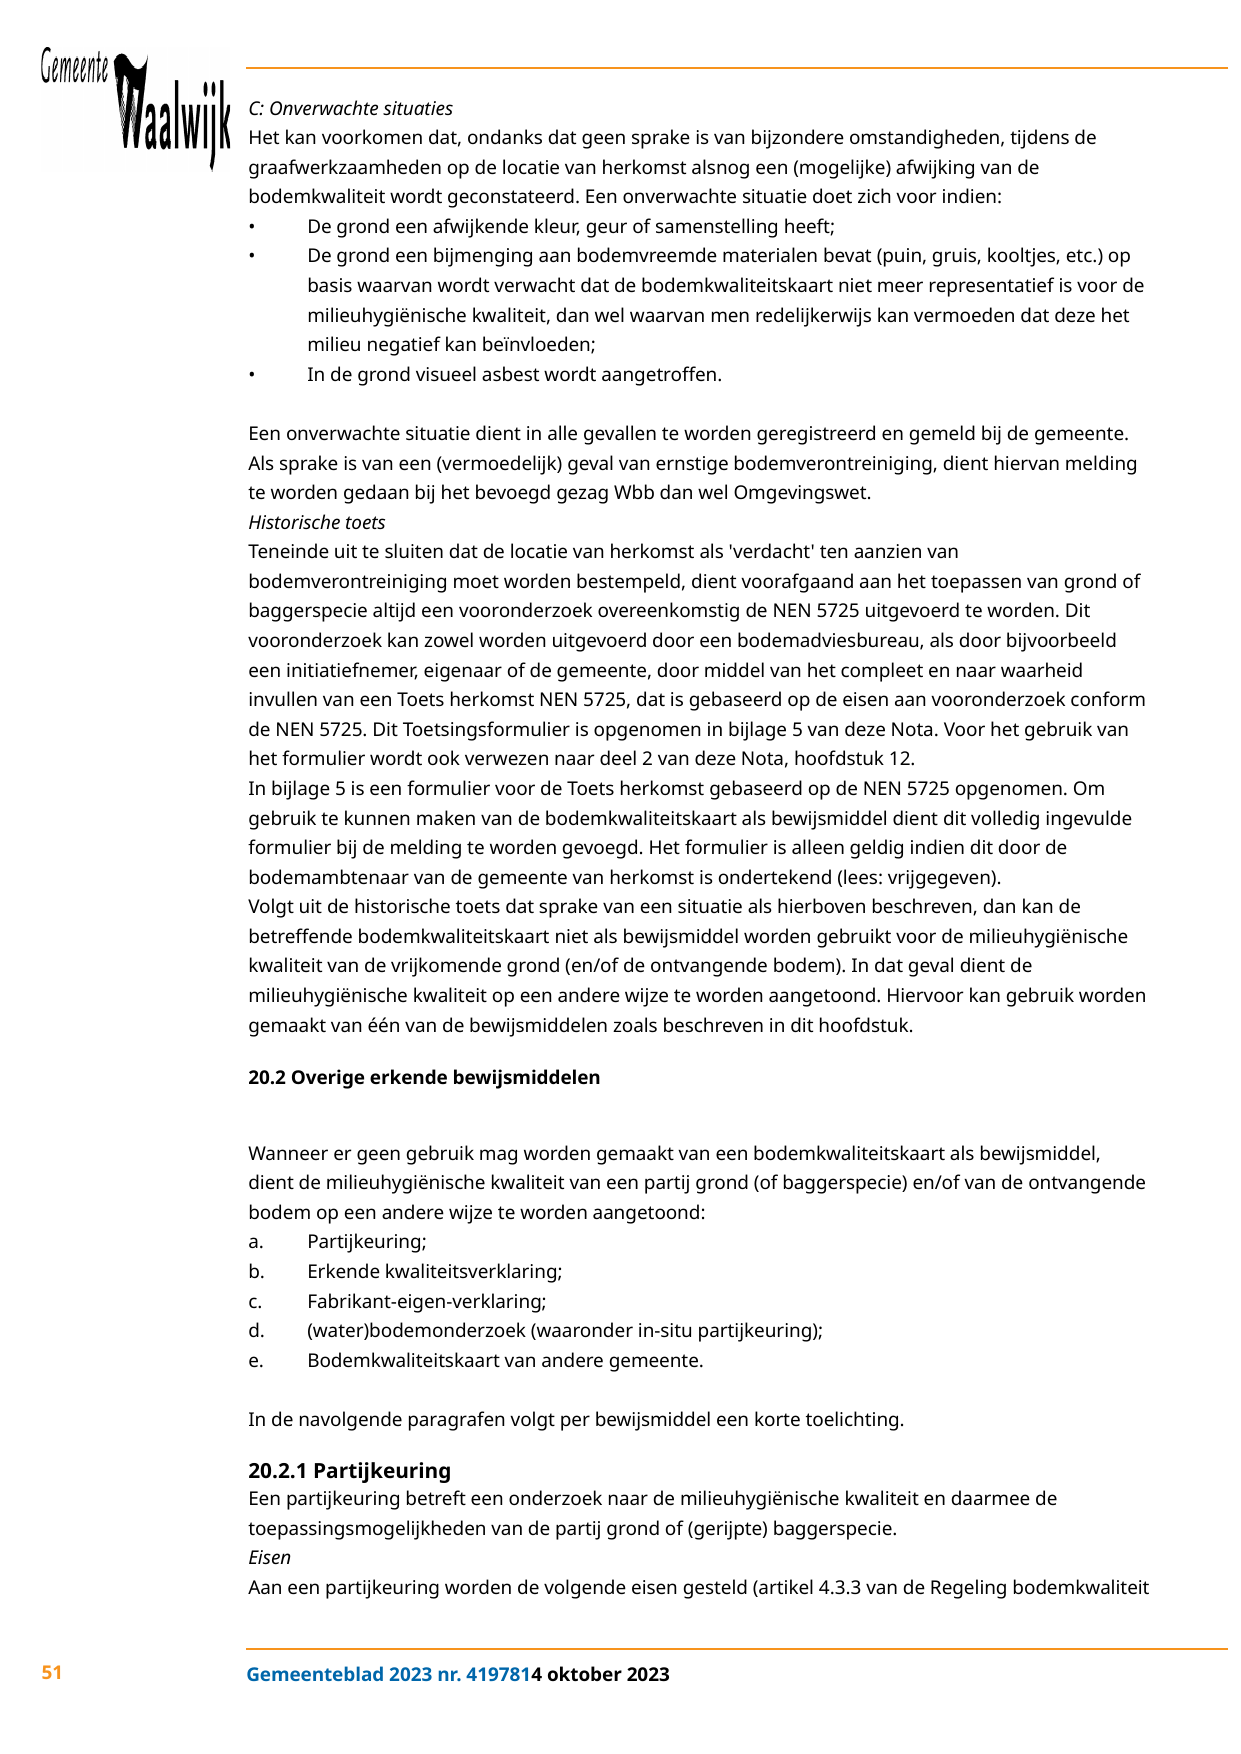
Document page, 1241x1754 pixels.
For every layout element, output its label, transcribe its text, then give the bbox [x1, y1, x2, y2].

picture [41, 47, 231, 172]
text In bijlage 5 is een formulier voor de Toets herkomst gebaseerd op de NEN 5725 opgenomen. Om gebruik te kunnen maken van de bodemkwaliteitskaart als bewijsmiddel dient dit volledig ingevulde formulier bij de melding te worden gevoegd. Het formulier is alleen geldig indien dit door de bodemambtenaar van de gemeente van herkomst is ondertekend (lees: vrijgegeven). [248, 775, 1152, 890]
text Aan een partijkeuring worden de volgende eisen gesteld (artikel 4.3.3 van de Regeling bodemkwaliteit [248, 1574, 1152, 1599]
text C: Onverwachte situaties [248, 95, 1152, 121]
text Eisen [248, 1544, 1152, 1570]
list Erkende kwaliteitsverklaring; [248, 1258, 1152, 1284]
list De grond een bijmenging aan bodemvreemde materialen bevat (puin, gruis, kooltjes, etc.) op basis waarvan wordt verwacht dat de bodemkwaliteitskaart niet meer representatief is voor de milieuhygiënische kwaliteit, dan wel waarvan men redelijkerwijs kan vermoeden dat deze het milieu negatief kan beïnvloeden; [248, 243, 1152, 357]
text Het kan voorkomen dat, ondanks dat geen sprake is van bijzondere omstandigheden, tijdens de graafwerkzaamheden op de locatie van herkomst alsnog een (mogelijke) afwijking van de bodemkwaliteit wordt geconstateerd. Een onverwachte situatie doet zich voor indien: [248, 124, 1152, 209]
text 20.2.1 Partijkeuring [248, 1457, 1152, 1485]
list Bodemkwaliteitskaart van andere gemeente. [248, 1347, 1152, 1373]
text Een partijkeuring betreft een onderzoek naar de milieuhygiënische kwaliteit en daarmee de toepassingsmogelijkheden van de partij grond of (gerijpte) baggerspecie. [248, 1485, 1152, 1540]
list In de grond visueel asbest wordt aangetroffen. [248, 361, 1152, 387]
text 20.2 Overige erkende bewijsmiddelen [248, 1062, 1152, 1091]
text Wanneer er geen gebruik mag worden gemaakt van een bodemkwaliteitskaart als bewijsmiddel, dient de milieuhygiënische kwaliteit van een partij grond (of baggerspecie) en/of van de ontvangende bodem op een andere wijze te worden aangetoond: [248, 1140, 1152, 1225]
text In de navolgende paragrafen volgt per bewijsmiddel een korte toelichting. [248, 1406, 1152, 1432]
list Partijkeuring; [248, 1229, 1152, 1254]
text Teneinde uit te sluiten dat de locatie van herkomst als 'verdacht' ten aanzien van bodemverontreiniging moet worden bestempeld, dient voorafgaand aan het toepassen van grond of baggerspecie altijd een vooronderzoek overeenkomstig de NEN 5725 uitgevoerd te worden. Dit vooronderzoek kan zowel worden uitgevoerd door een bodemadviesbureau, als door bijvoorbeeld een initiatiefnemer, eigenaar of de gemeente, door middel van het compleet en naar waarheid invullen van een Toets herkomst NEN 5725, dat is gebaseerd op de eisen aan vooronderzoek conform de NEN 5725. Dit Toetsingsformulier is opgenomen in bijlage 5 van deze Nota. Voor het gebruik van het formulier wordt ook verwezen naar deel 2 van deze Nota, hoofdstuk 12. [248, 538, 1152, 771]
list De grond een afwijkende kleur, geur of samenstelling heeft; [248, 213, 1152, 239]
text Volgt uit de historische toets dat sprake van een situatie als hierboven beschreven, dan kan de betreffende bodemkwaliteitskaart niet als bewijsmiddel worden gebruikt voor de milieuhygiënische kwaliteit van de vrijkomende grond (en/of de ontvangende bodem). In dat geval dient de milieuhygiënische kwaliteit op een andere wijze te worden aangetoond. Hiervoor kan gebruik worden gemaakt van één van de bewijsmiddelen zoals beschreven in dit hoofdstuk. [248, 893, 1152, 1038]
list (water)bodemonderzoek (waaronder in-situ partijkeuring); [248, 1317, 1152, 1343]
text Historische toets [248, 509, 1152, 535]
list Fabrikant-eigen-verklaring; [248, 1288, 1152, 1314]
text Een onverwachte situatie dient in alle gevallen te worden geregistreerd en gemeld bij de gemeente. Als sprake is van een (vermoedelijk) geval van ernstige bodemverontreiniging, dient hiervan melding te worden gedaan bij het bevoegd gezag Wbb dan wel Omgevingswet. [248, 420, 1152, 505]
